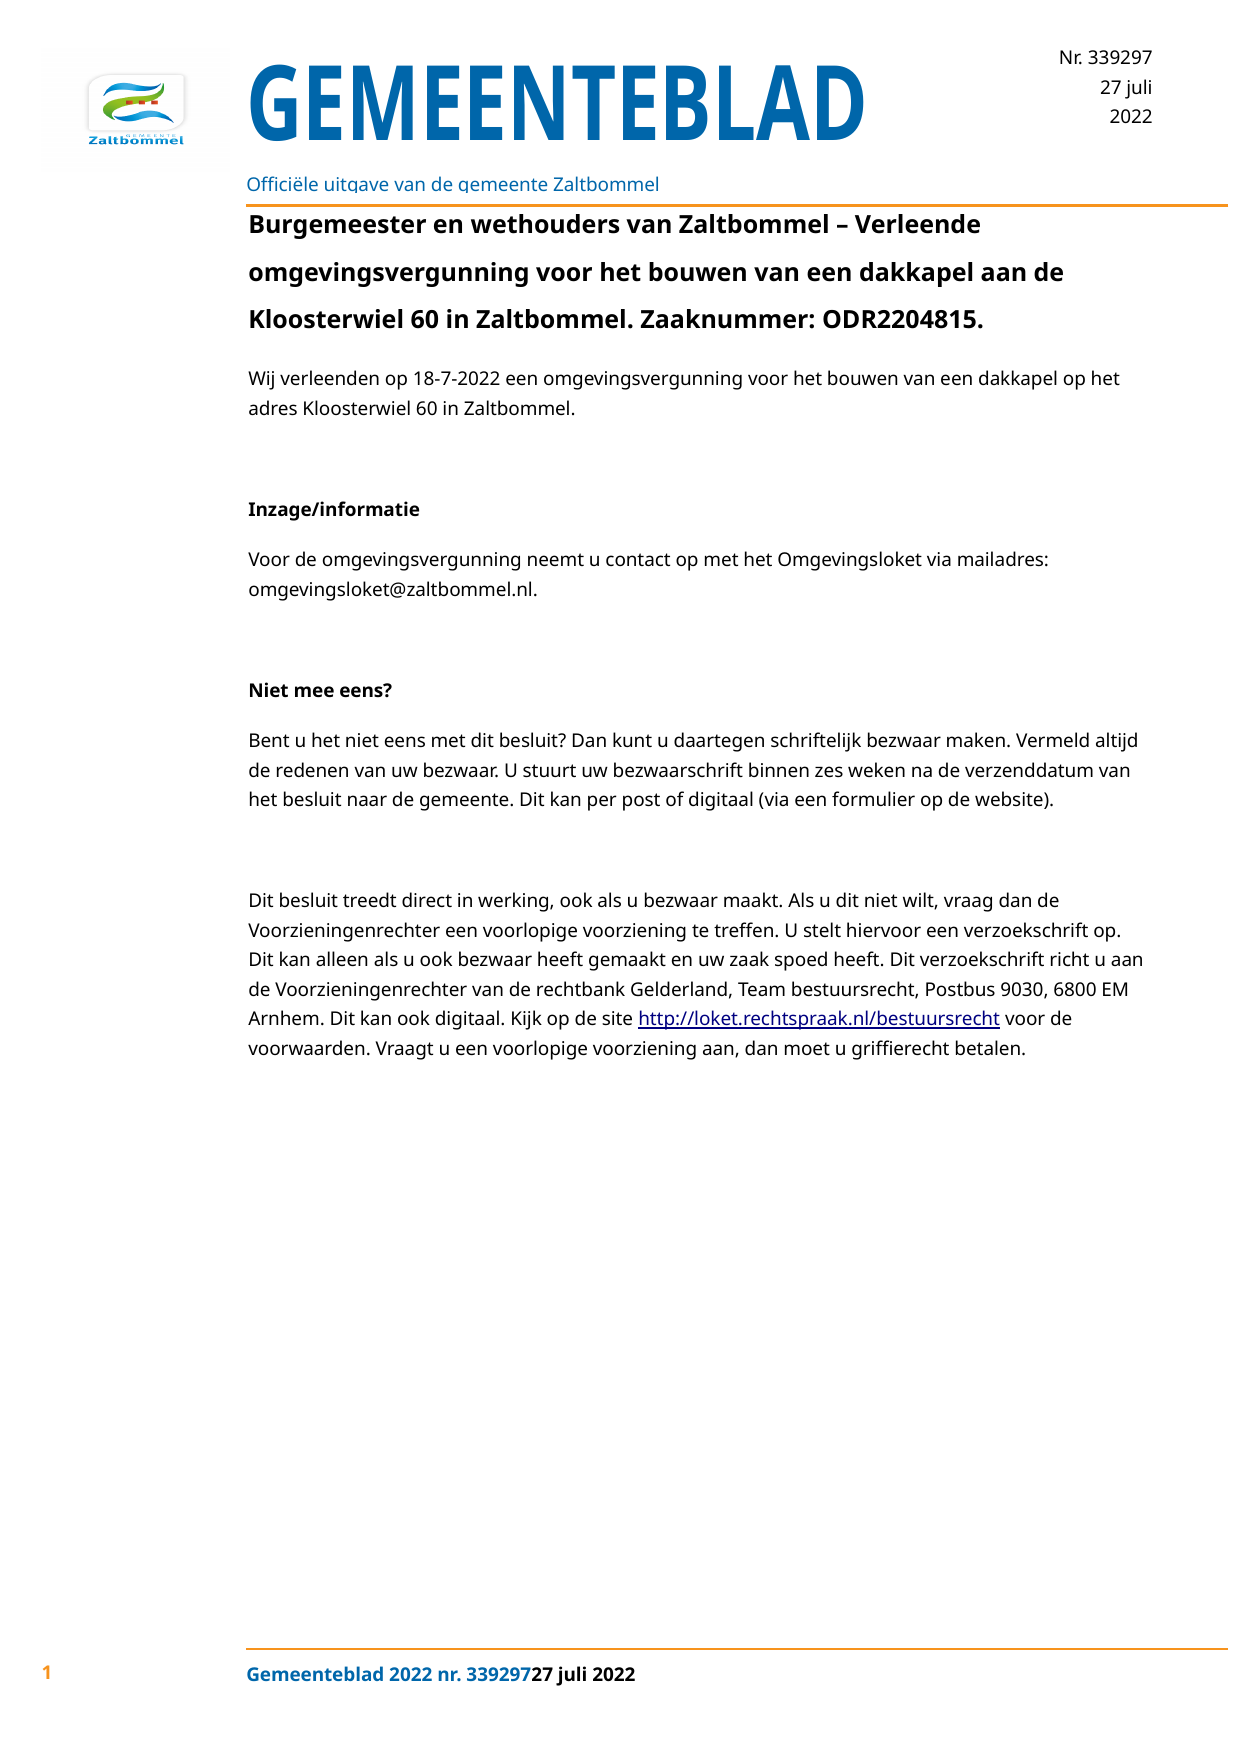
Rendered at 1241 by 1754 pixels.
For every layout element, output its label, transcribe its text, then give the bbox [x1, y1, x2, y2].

text Bent u het niet eens met dit besluit? Dan kunt u daartegen schriftelijk bezwaar maken. Vermeld altijd de redenen van uw bezwaar. U stuurt uw bezwaarschrift binnen zes weken na de verzenddatum van het besluit naar de gemeente. Dit kan per post of digitaal (via een formulier op de website). [248, 727, 1152, 812]
text Burgemeester en wethouders van Zaltbommel – Verleende omgevingsvergunning voor het bouwen van een dakkapel aan de Kloosterwiel 60 in Zaltbommel. Zaaknummer: ODR2204815. [248, 207, 1152, 336]
text Wij verleenden op 18-7-2022 een omgevingsvergunning voor het bouwen van een dakkapel op het adres Kloosterwiel 60 in Zaltbommel. [248, 366, 1152, 421]
text Dit besluit treedt direct in werking, ook als u bezwaar maakt. Als u dit niet wilt, vraag dan de Voorzieningenrechter een voorlopige voorziening te treffen. U stelt hiervoor een verzoekschrift op. Dit kan alleen als u ook bezwaar heeft gemaakt en uw zaak spoed heeft. Dit verzoekschrift richt u aan de Voorzieningenrechter van de rechtbank Gelderland, Team bestuursrecht, Postbus 9030, 6800 EM Arnhem. Dit kan ook digitaal. Kijk op de site http://loket.rechtspraak.nl/bestuursrecht voor de voorwaarden. Vraagt u een voorlopige voorziening aan, dan moet u griffierecht betalen. [248, 887, 1152, 1061]
text Niet mee eens? [248, 677, 1152, 702]
picture [41, 47, 231, 172]
text Voor de omgevingsvergunning neemt u contact op met het Omgevingsloket via mailadres: omgevingsloket@zaltbommel.nl. [248, 546, 1152, 602]
text Inzage/informatie [248, 496, 1152, 522]
